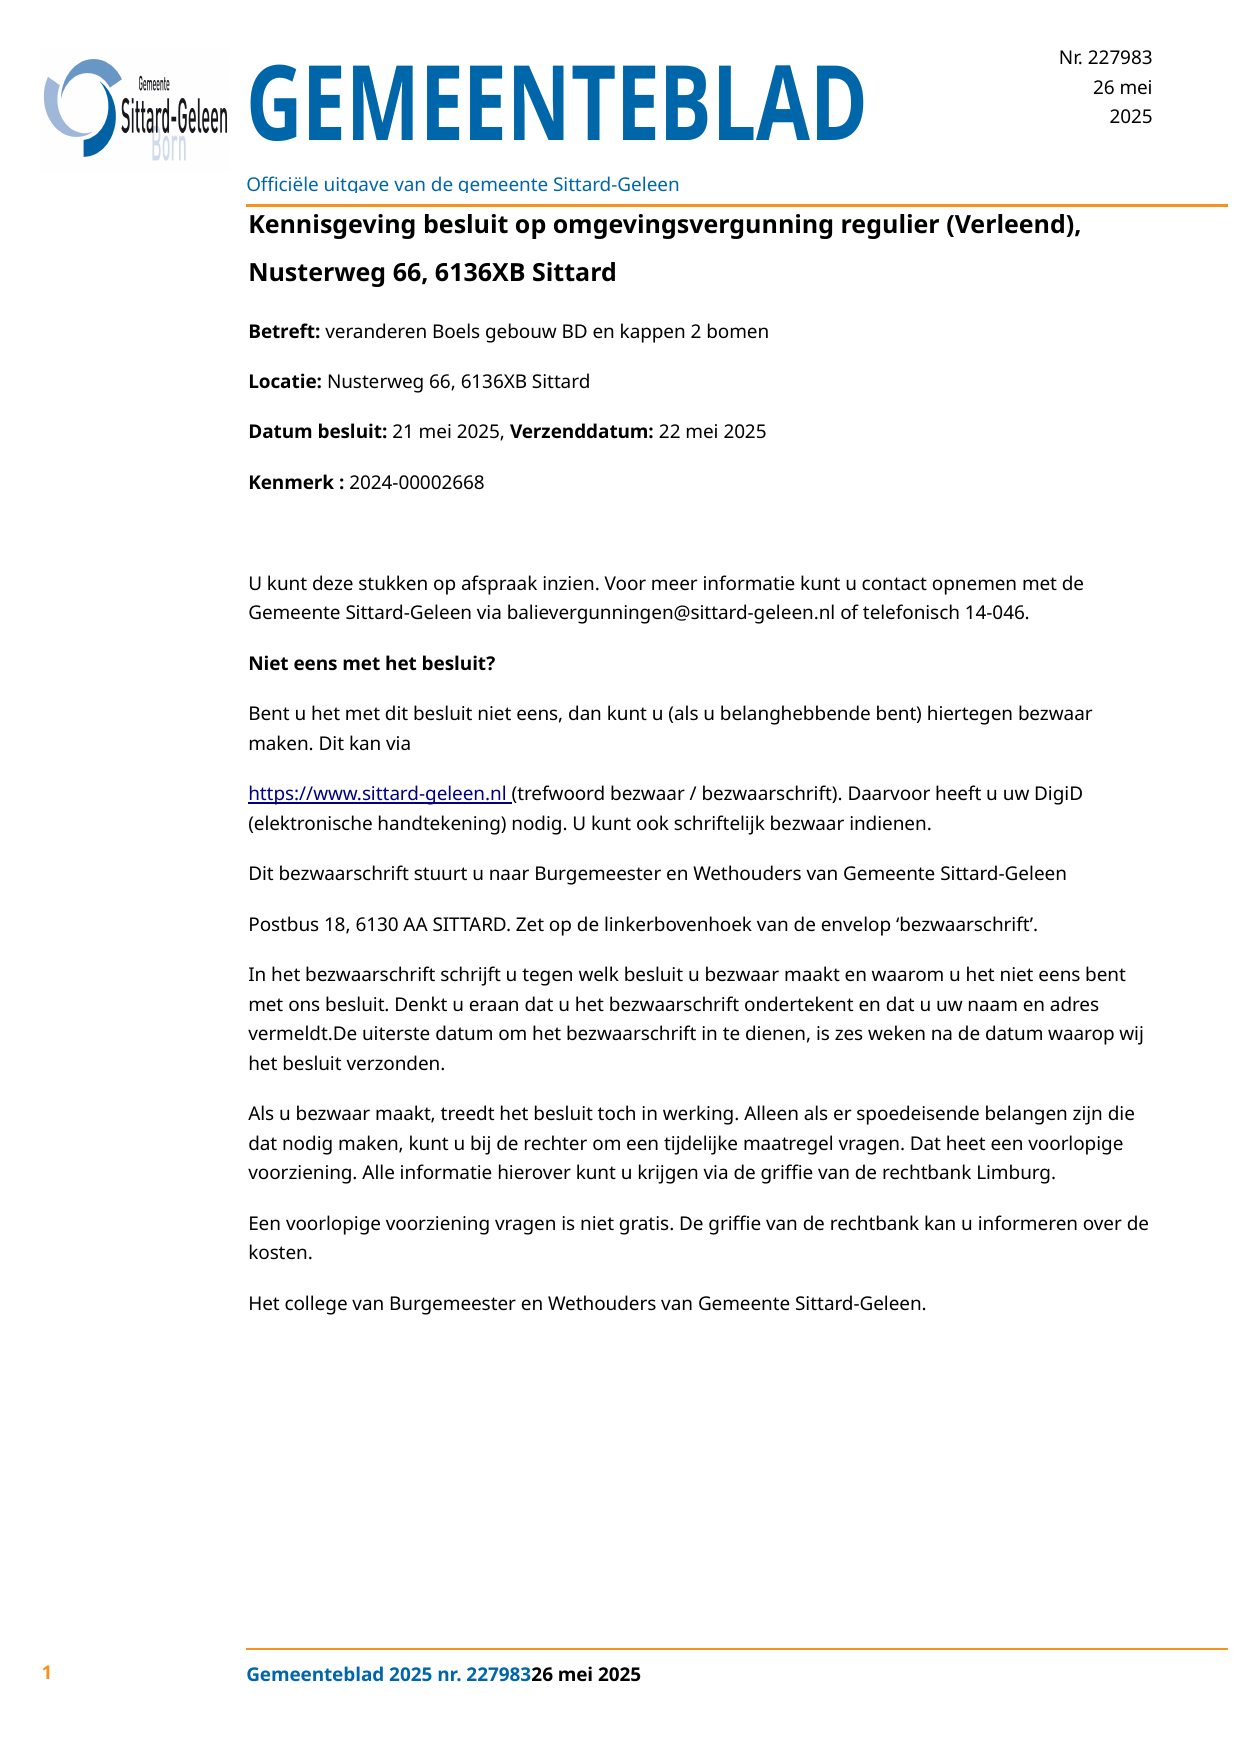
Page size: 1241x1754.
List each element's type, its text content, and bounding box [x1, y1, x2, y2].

text Niet eens met het besluit? [248, 650, 1152, 676]
text https://www.sittard-geleen.nl (trefwoord bezwaar / bezwaarschrift). Daarvoor heeft u uw DigiD (elektronische handtekening) nodig. U kunt ook schriftelijk bezwaar indienen. [248, 780, 1152, 836]
text Kennisgeving besluit op omgevingsvergunning regulier (Verleend), Nusterweg 66, 6136XB Sittard [248, 207, 1152, 288]
text Bent u het met dit besluit niet eens, dan kunt u (als u belanghebbende bent) hiertegen bezwaar maken. Dit kan via [248, 700, 1152, 756]
text Een voorlopige voorziening vragen is niet gratis. De griffie van de rechtbank kan u informeren over de kosten. [248, 1210, 1152, 1265]
text Dit bezwaarschrift stuurt u naar Burgemeester en Wethouders van Gemeente Sittard-Geleen [248, 860, 1152, 886]
text Betreft: veranderen Boels gebouw BD en kappen 2 bomen [248, 318, 1152, 344]
text Locatie: Nusterweg 66, 6136XB Sittard [248, 368, 1152, 394]
text Het college van Burgemeester en Wethouders van Gemeente Sittard-Geleen. [248, 1290, 1152, 1316]
text Postbus 18, 6130 AA SITTARD. Zet op de linkerbovenhoek van de envelop ‘bezwaarschrift’. [248, 911, 1152, 937]
text Datum besluit: 21 mei 2025, Verzenddatum: 22 mei 2025 [248, 419, 1152, 444]
text U kunt deze stukken op afspraak inzien. Voor meer informatie kunt u contact opnemen met de Gemeente Sittard-Geleen via balievergunningen@sittard-geleen.nl of telefonisch 14-046. [248, 570, 1152, 625]
text Kenmerk : 2024-00002668 [248, 469, 1152, 495]
text Als u bezwaar maakt, treedt het besluit toch in werking. Alleen als er spoedeisende belangen zijn die dat nodig maken, kunt u bij de rechter om een tijdelijke maatregel vragen. Dat heet een voorlopige voorziening. Alle informatie hierover kunt u krijgen via de griffie van de rechtbank Limburg. [248, 1100, 1152, 1185]
picture [41, 47, 231, 172]
text In het bezwaarschrift schrijft u tegen welk besluit u bezwaar maakt en waarom u het niet eens bent met ons besluit. Denkt u eraan dat u het bezwaarschrift ondertekent en dat u uw naam en adres vermeldt.De uiterste datum om het bezwaarschrift in te dienen, is zes weken na de datum waarop wij het besluit verzonden. [248, 961, 1152, 1076]
